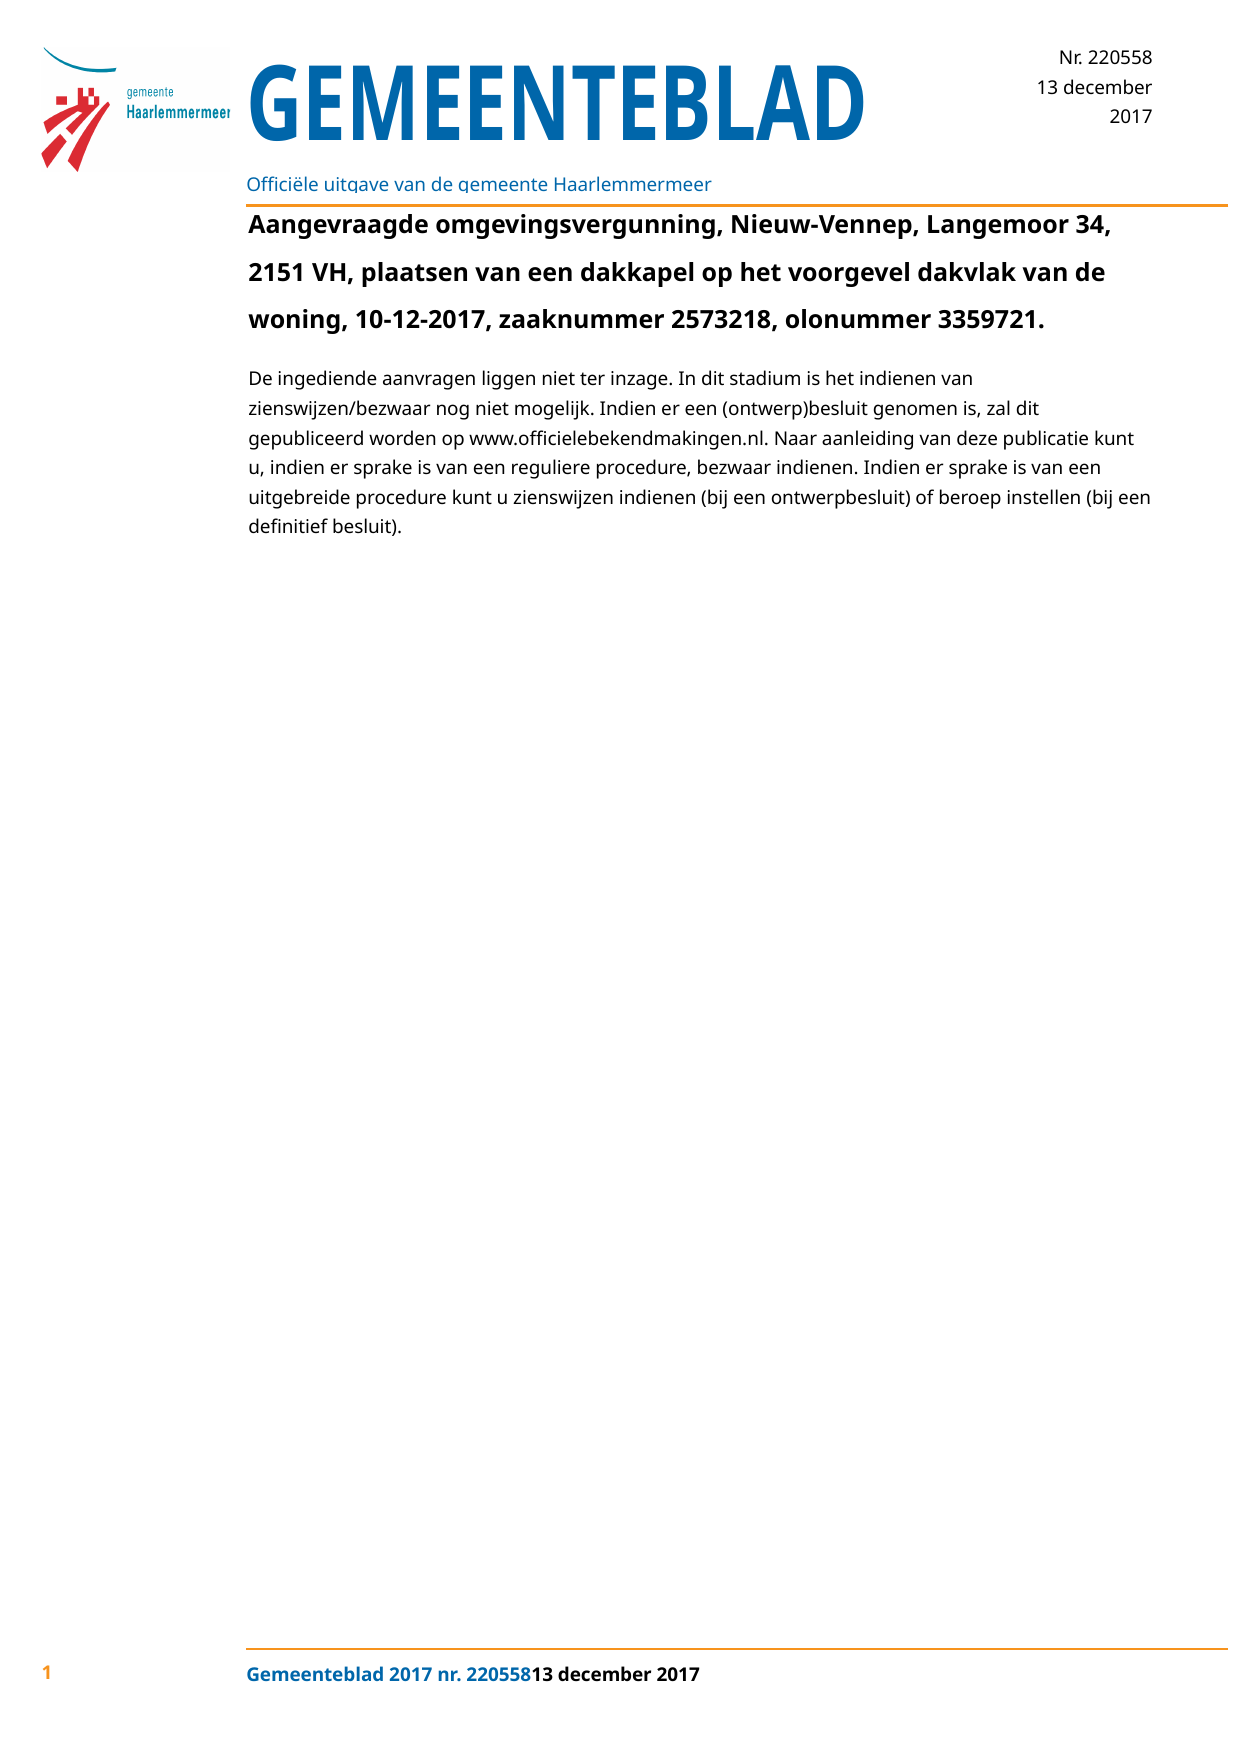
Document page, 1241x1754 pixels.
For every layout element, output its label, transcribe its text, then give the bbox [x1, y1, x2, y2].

picture [41, 47, 231, 172]
text De ingediende aanvragen liggen niet ter inzage. In dit stadium is het indienen van zienswijzen/bezwaar nog niet mogelijk. Indien er een (ontwerp)besluit genomen is, zal dit gepubliceerd worden op www.officielebekendmakingen.nl. Naar aanleiding van deze publicatie kunt u, indien er sprake is van een reguliere procedure, bezwaar indienen. Indien er sprake is van een uitgebreide procedure kunt u zienswijzen indienen (bij een ontwerpbesluit) of beroep instellen (bij een definitief besluit). [248, 366, 1152, 539]
text Aangevraagde omgevingsvergunning, Nieuw-Vennep, Langemoor 34, 2151 VH, plaatsen van een dakkapel op het voorgevel dakvlak van de woning, 10-12-2017, zaaknummer 2573218, olonummer 3359721. [248, 207, 1152, 336]
